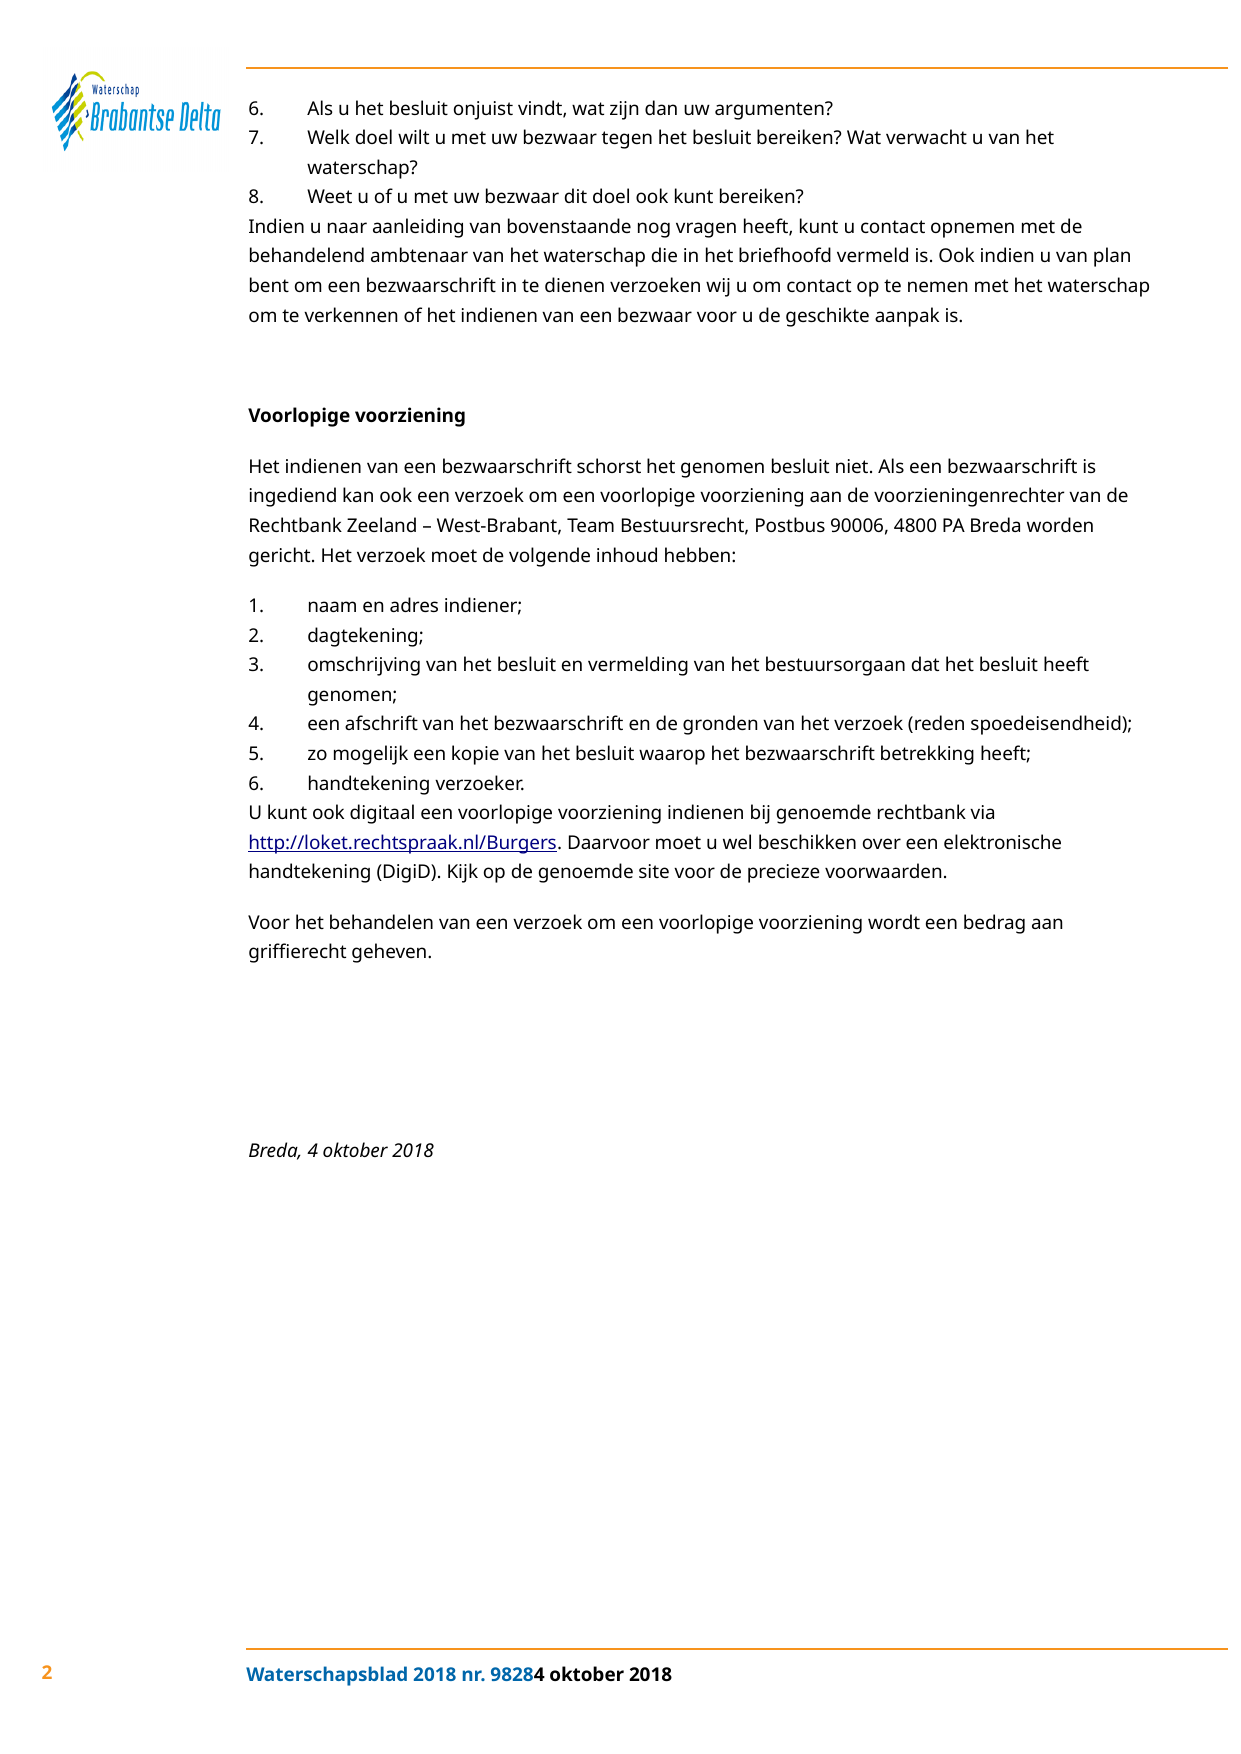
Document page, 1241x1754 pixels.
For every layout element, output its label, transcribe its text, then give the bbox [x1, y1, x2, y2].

text Het indienen van een bezwaarschrift schorst het genomen besluit niet. Als een bezwaarschrift is ingediend kan ook een verzoek om een voorlopige voorziening aan de voorzieningenrechter van de Rechtbank Zeeland – West-Brabant, Team Bestuursrecht, Postbus 90006, 4800 PA Breda worden gericht. Het verzoek moet de volgende inhoud hebben: [248, 453, 1152, 568]
list omschrijving van het besluit en vermelding van het bestuursorgaan dat het besluit heeft genomen; [248, 651, 1152, 707]
picture [41, 47, 231, 172]
text Voor het behandelen van een verzoek om een voorlopige voorziening wordt een bedrag aan griffierecht geheven. [248, 909, 1152, 964]
text Indien u naar aanleiding van bovenstaande nog vragen heeft, kunt u contact opnemen met de behandelend ambtenaar van het waterschap die in het briefhoofd vermeld is. Ook indien u van plan bent om een bezwaarschrift in te dienen verzoeken wij u om contact op te nemen met het waterschap om te verkennen of het indienen van een bezwaar voor u de geschikte aanpak is. [248, 213, 1152, 328]
list Als u het besluit onjuist vindt, wat zijn dan uw argumenten? [248, 95, 1152, 121]
list dagtekening; [248, 622, 1152, 648]
list handtekening verzoeker. [248, 770, 1152, 796]
list een afschrift van het bezwaarschrift en de gronden van het verzoek (reden spoedeisendheid); [248, 711, 1152, 736]
list naam en adres indiener; [248, 592, 1152, 618]
text U kunt ook digitaal een voorlopige voorziening indienen bij genoemde rechtbank via http://loket.rechtspraak.nl/Burgers. Daarvoor moet u wel beschikken over een elektronische handtekening (DigiD). Kijk op de genoemde site voor de precieze voorwaarden. [248, 799, 1152, 884]
list zo mogelijk een kopie van het besluit waarop het bezwaarschrift betrekking heeft; [248, 740, 1152, 766]
list Welk doel wilt u met uw bezwaar tegen het besluit bereiken? Wat verwacht u van het waterschap? [248, 124, 1152, 180]
text Voorlopige voorziening [248, 403, 1152, 428]
text Breda, 4 oktober 2018 [248, 1138, 1152, 1163]
list Weet u of u met uw bezwaar dit doel ook kunt bereiken? [248, 183, 1152, 209]
